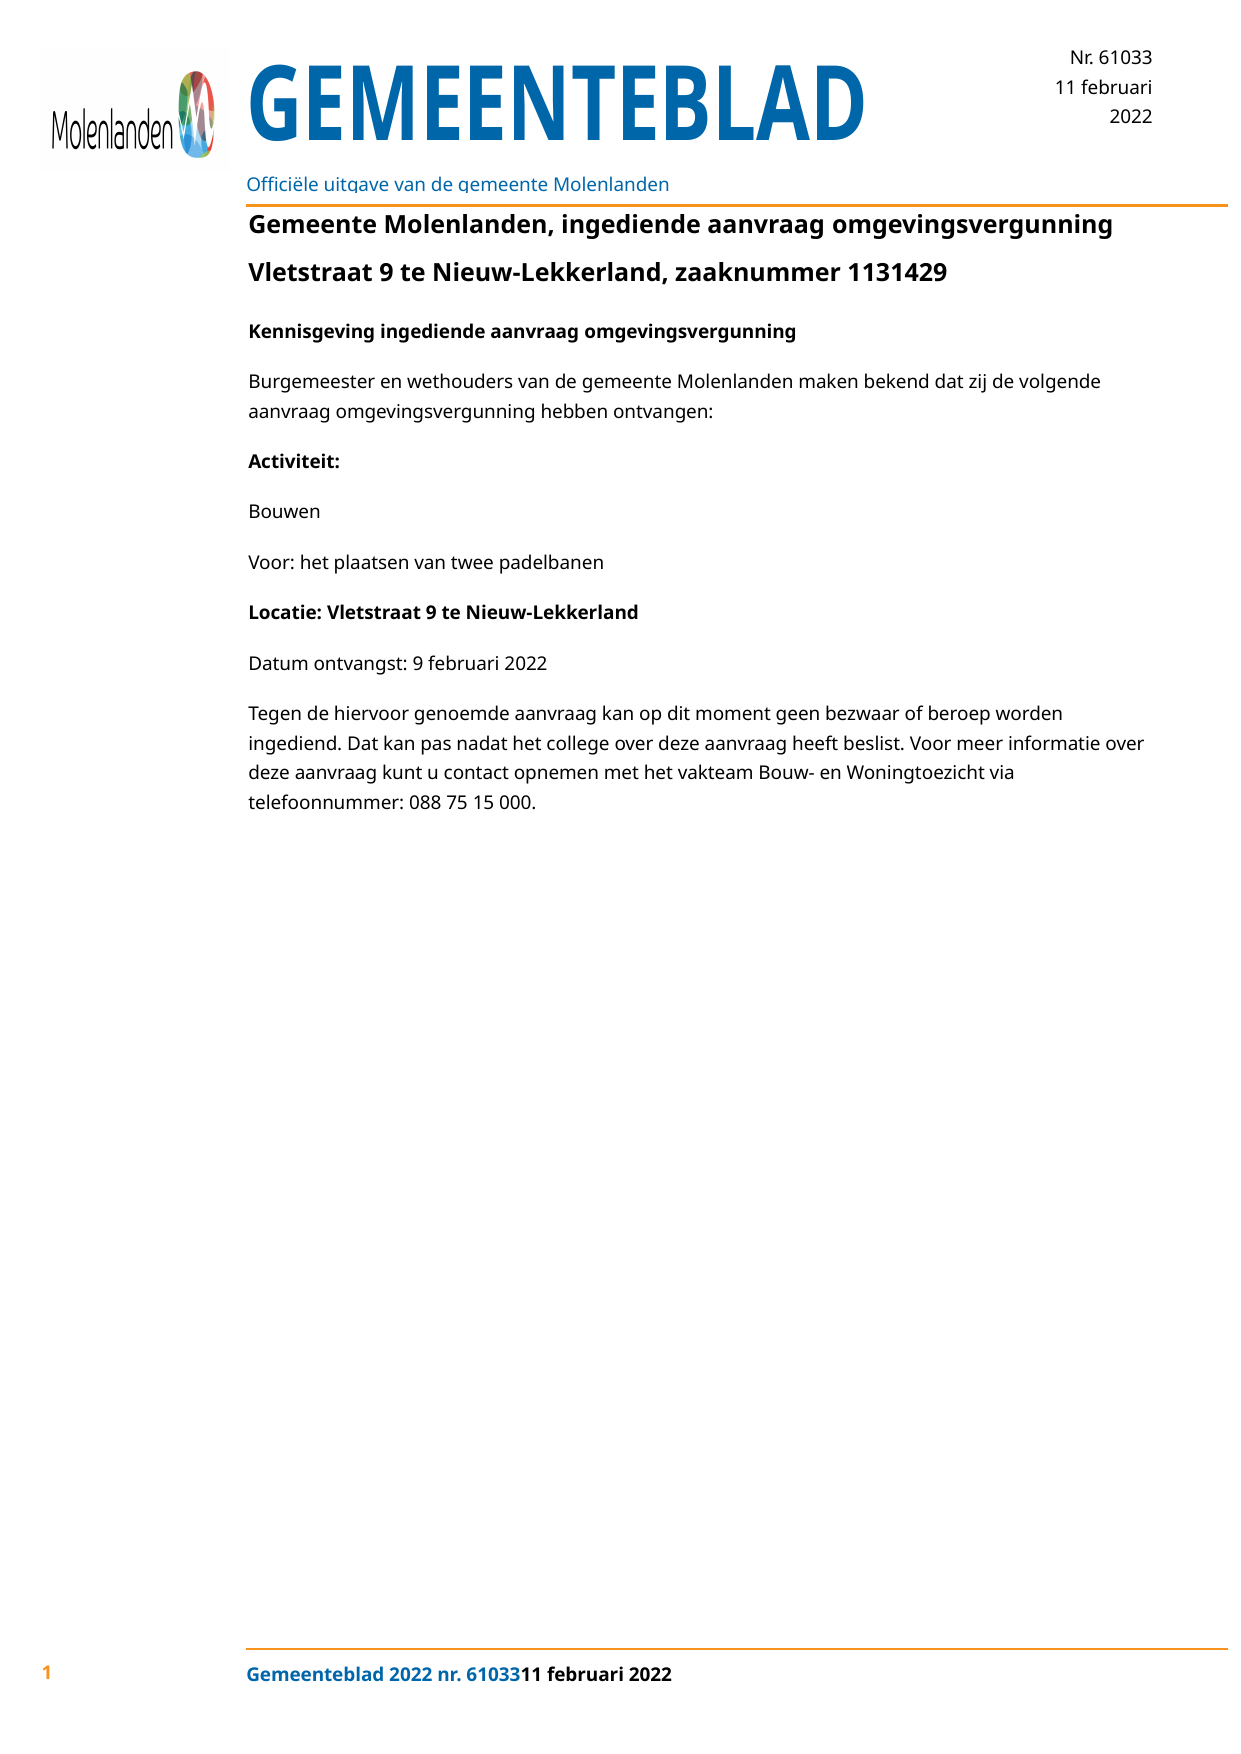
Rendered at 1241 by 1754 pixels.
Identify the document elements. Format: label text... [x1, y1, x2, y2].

text Burgemeester en wethouders van de gemeente Molenlanden maken bekend dat zij de volgende aanvraag omgevingsvergunning hebben ontvangen: [248, 368, 1152, 424]
text Tegen de hiervoor genoemde aanvraag kan op dit moment geen bezwaar of beroep worden ingediend. Dat kan pas nadat het college over deze aanvraag heeft beslist. Voor meer informatie over deze aanvraag kunt u contact opnemen met het vakteam Bouw- en Woningtoezicht via telefoonnummer: 088 75 15 000. [248, 700, 1152, 815]
text Locatie: Vletstraat 9 te Nieuw-Lekkerland [248, 599, 1152, 625]
text Datum ontvangst: 9 februari 2022 [248, 650, 1152, 676]
text Gemeente Molenlanden, ingediende aanvraag omgevingsvergunning Vletstraat 9 te Nieuw-Lekkerland, zaaknummer 1131429 [248, 207, 1152, 288]
text Bouwen [248, 499, 1152, 524]
text Activiteit: [248, 448, 1152, 474]
text Kennisgeving ingediende aanvraag omgevingsvergunning [248, 318, 1152, 344]
text Voor: het plaatsen van twee padelbanen [248, 549, 1152, 575]
picture [41, 47, 231, 172]
